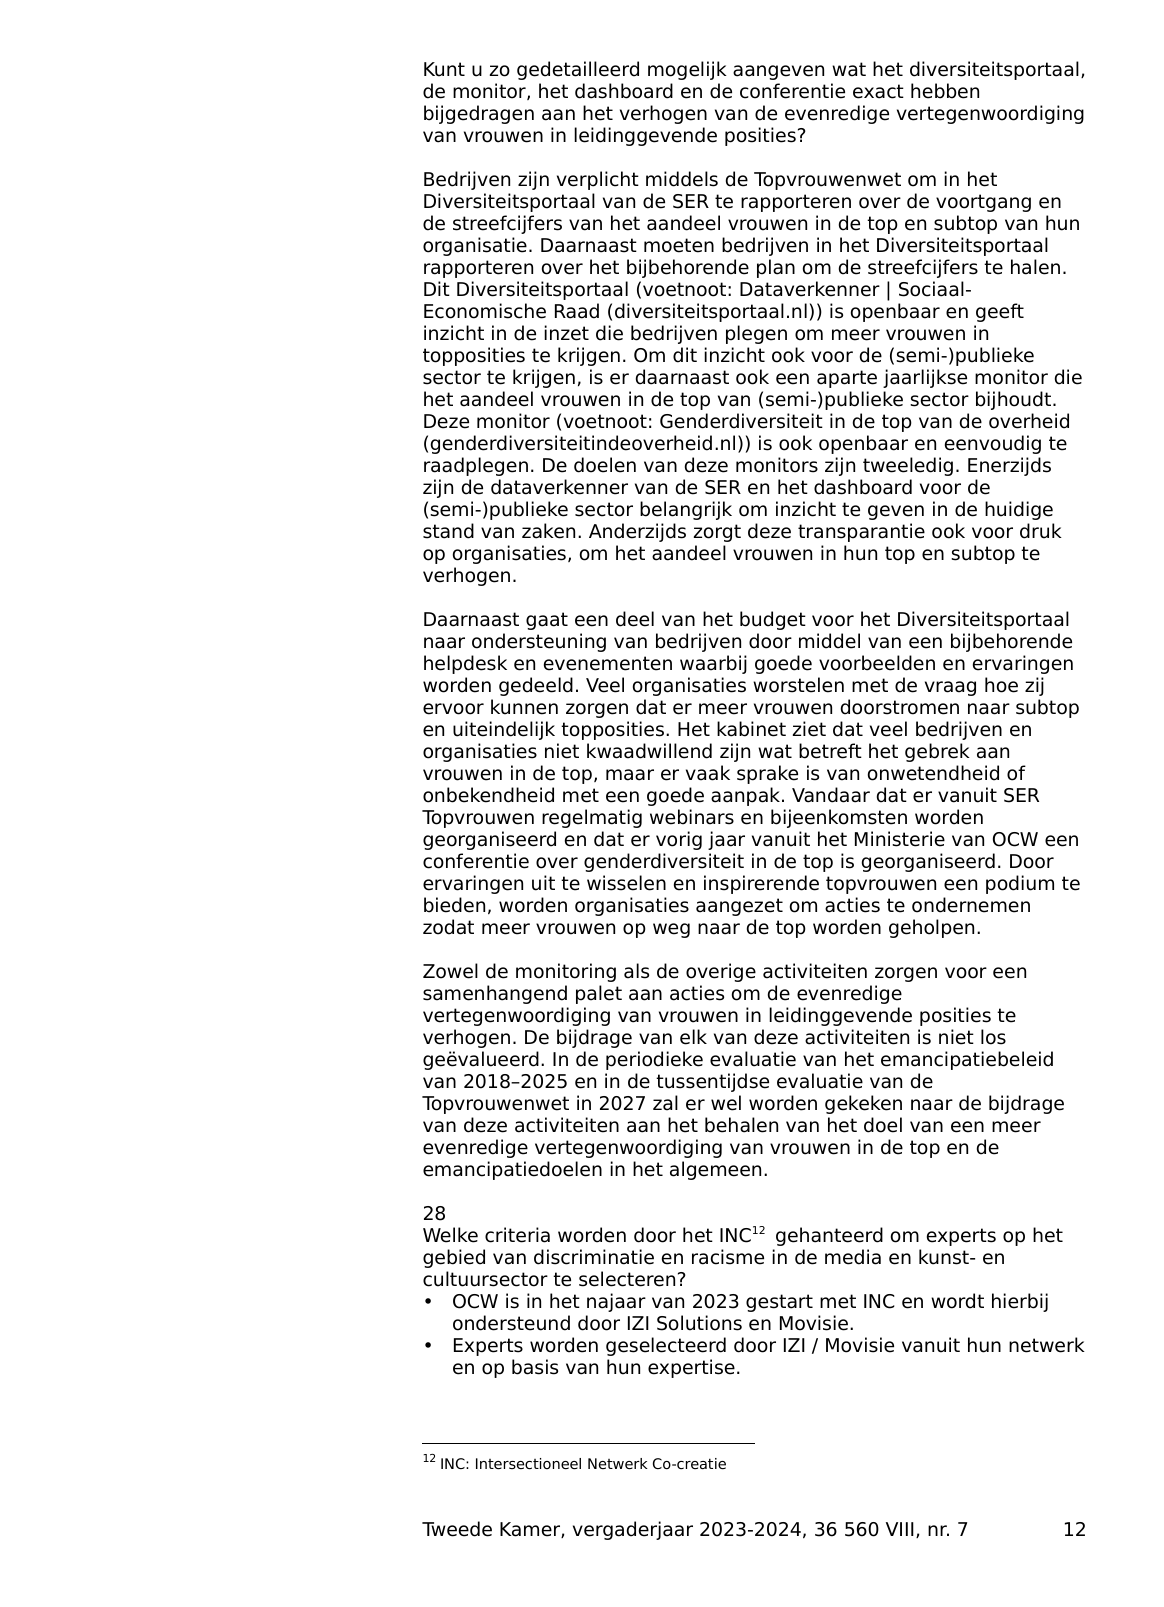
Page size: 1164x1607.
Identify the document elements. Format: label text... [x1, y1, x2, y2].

text INC: Intersectioneel Netwerk Co-creatie [422, 1452, 1087, 1474]
text • Experts worden geselecteerd door IZI / Movisie vanuit hun netwerk en op basis van hun expertise. [422, 1335, 1087, 1379]
text Daarnaast gaat een deel van het budget voor het Diversiteitsportaal naar ondersteuning van bedrijven door middel van een bijbehorende helpdesk en evenementen waarbij goede voorbeelden en ervaringen worden gedeeld. Veel organisaties worstelen met de vraag hoe zij ervoor kunnen zorgen dat er meer vrouwen doorstromen naar subtop en uiteindelijk topposities. Het kabinet ziet dat veel bedrijven en organisaties niet kwaadwillend zijn wat betreft het gebrek aan vrouwen in de top, maar er vaak sprake is van onwetendheid of onbekendheid met een goede aanpak. Vandaar dat er vanuit SER Topvrouwen regelmatig webinars en bijeenkomsten worden georganiseerd en dat er vorig jaar vanuit het Ministerie van OCW een conferentie over genderdiversiteit in de top is georganiseerd. Door ervaringen uit te wisselen en inspirerende topvrouwen een podium te bieden, worden organisaties aangezet om acties te ondernemen zodat meer vrouwen op weg naar de top worden geholpen. [422, 609, 1087, 939]
text Zowel de monitoring als de overige activiteiten zorgen voor een samenhangend palet aan acties om de evenredige vertegenwoordiging van vrouwen in leidinggevende posities te verhogen. De bijdrage van elk van deze activiteiten is niet los geëvalueerd. In de periodieke evaluatie van het emancipatiebeleid van 2018–2025 en in de tussentijdse evaluatie van de Topvrouwenwet in 2027 zal er wel worden gekeken naar de bijdrage van deze activiteiten aan het behalen van het doel van een meer evenredige vertegenwoordiging van vrouwen in de top en de emancipatiedoelen in het algemeen. [422, 961, 1087, 1181]
text 28 [422, 1203, 1087, 1225]
text Bedrijven zijn verplicht middels de Topvrouwenwet om in het Diversiteitsportaal van de SER te rapporteren over de voortgang en de streefcijfers van het aandeel vrouwen in de top en subtop van hun organisatie. Daarnaast moeten bedrijven in het Diversiteitsportaal rapporteren over het bijbehorende plan om de streefcijfers te halen. Dit Diversiteitsportaal (voetnoot: Dataverkenner | Sociaal-Economische Raad (diversiteitsportaal.nl)) is openbaar en geeft inzicht in de inzet die bedrijven plegen om meer vrouwen in topposities te krijgen. Om dit inzicht ook voor de (semi-)publieke sector te krijgen, is er daarnaast ook een aparte jaarlijkse monitor die het aandeel vrouwen in de top van (semi-)publieke sector bijhoudt. Deze monitor (voetnoot: Genderdiversiteit in de top van de overheid (genderdiversiteitindeoverheid.nl)) is ook openbaar en eenvoudig te raadplegen. De doelen van deze monitors zijn tweeledig. Enerzijds zijn de dataverkenner van de SER en het dashboard voor de (semi-)publieke sector belangrijk om inzicht te geven in de huidige stand van zaken. Anderzijds zorgt deze transparantie ook voor druk op organisaties, om het aandeel vrouwen in hun top en subtop te verhogen. [422, 169, 1087, 587]
text Kunt u zo gedetailleerd mogelijk aangeven wat het diversiteitsportaal, de monitor, het dashboard en de conferentie exact hebben bijgedragen aan het verhogen van de evenredige vertegenwoordiging van vrouwen in leidinggevende posities? [422, 59, 1087, 147]
text • OCW is in het najaar van 2023 gestart met INC en wordt hierbij ondersteund door IZI Solutions en Movisie. [422, 1291, 1087, 1335]
text Welke criteria worden door het INC gehanteerd om experts op het gebied van discriminatie en racisme in de media en kunst- en cultuursector te selecteren? [422, 1225, 1087, 1291]
